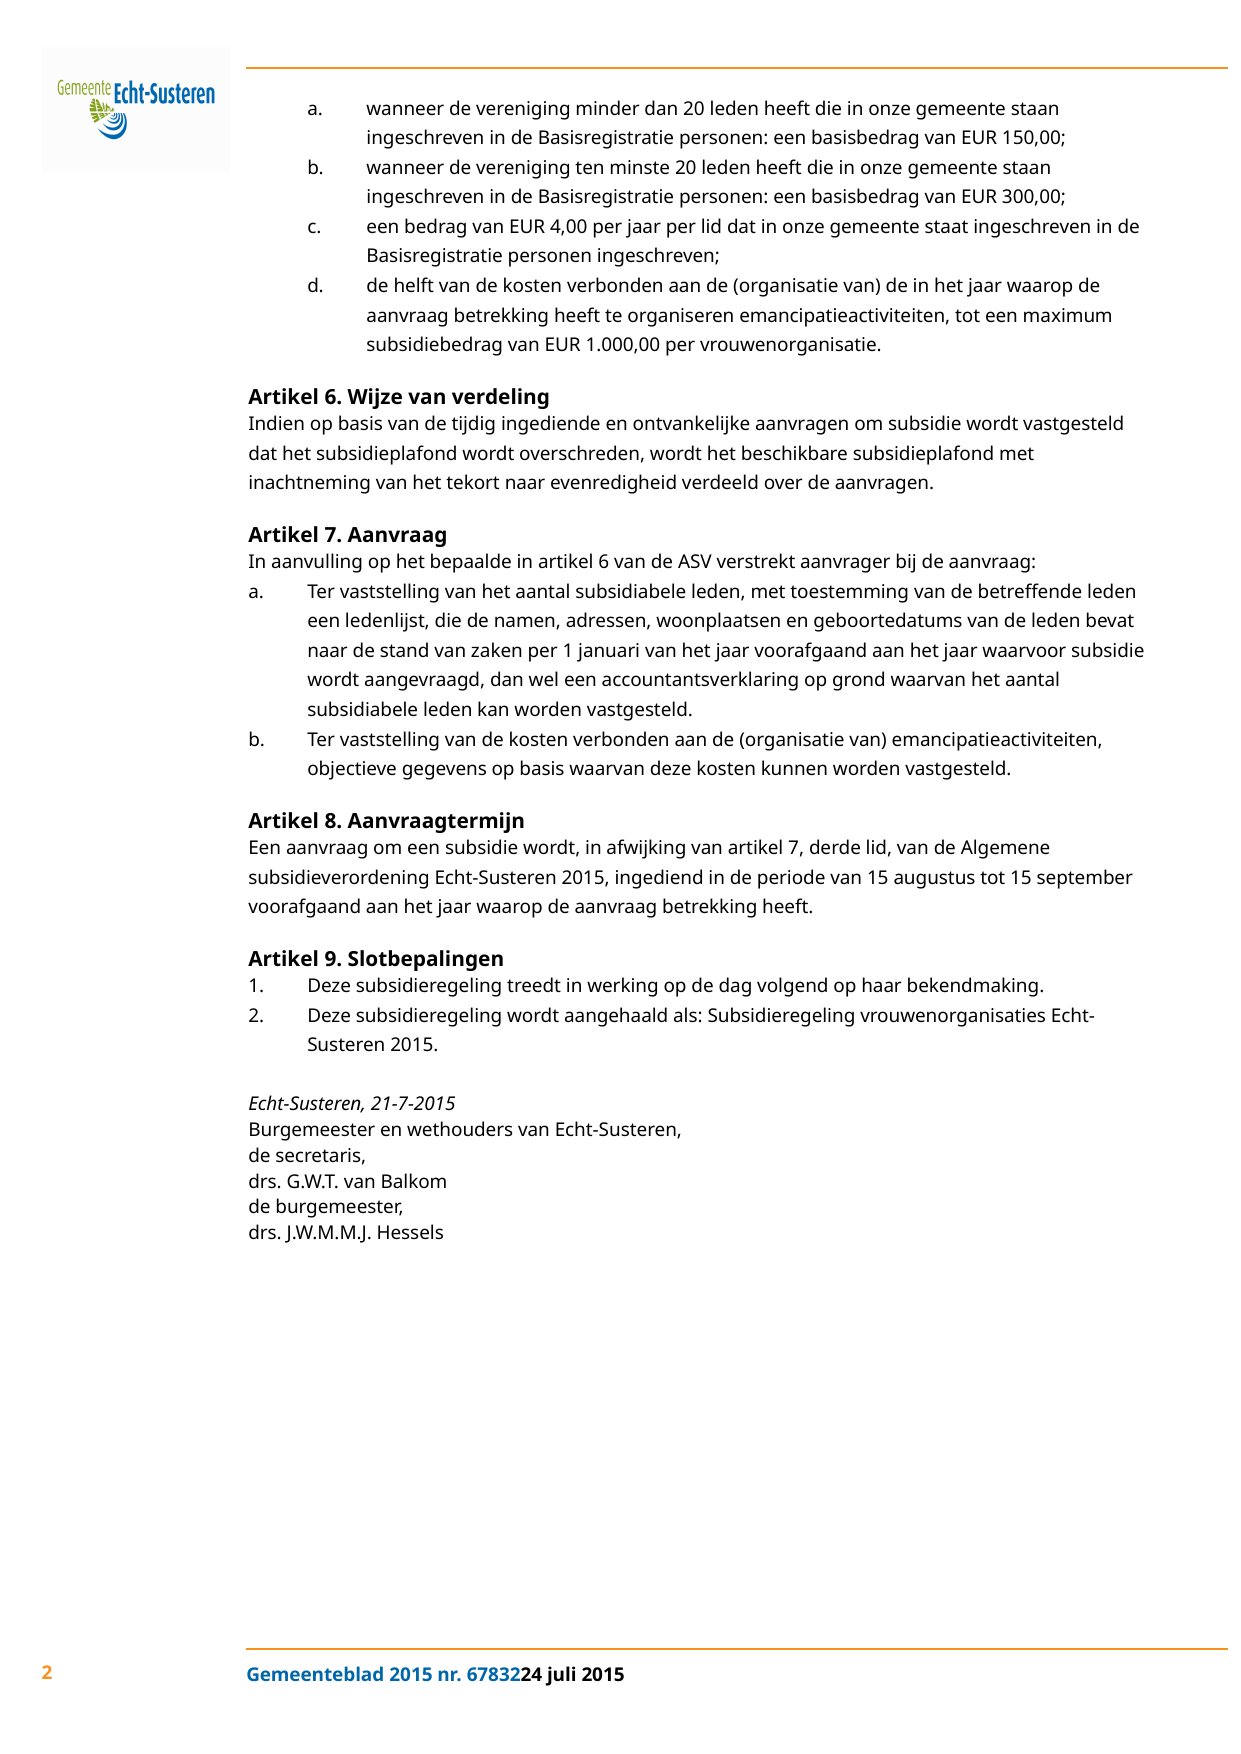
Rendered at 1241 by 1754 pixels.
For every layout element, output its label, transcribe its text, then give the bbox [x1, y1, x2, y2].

text Een aanvraag om een subsidie wordt, in afwijking van artikel 7, derde lid, van de Algemene subsidieverordening Echt-Susteren 2015, ingediend in de periode van 15 augustus tot 15 september voorafgaand aan het jaar waarop de aanvraag betrekking heeft. [248, 834, 1152, 919]
text Indien op basis van de tijdig ingediende en ontvankelijke aanvragen om subsidie wordt vastgesteld dat het subsidieplafond wordt overschreden, wordt het beschikbare subsidieplafond met inachtneming van het tekort naar evenredigheid verdeeld over de aanvragen. [248, 410, 1152, 495]
text drs. J.W.M.M.J. Hessels [248, 1219, 1152, 1245]
text de burgemeester, [248, 1193, 1152, 1219]
list wanneer de vereniging ten minste 20 leden heeft die in onze gemeente staan ingeschreven in de Basisregistratie personen: een basisbedrag van EUR 300,00; [307, 154, 1152, 209]
list Deze subsidieregeling treedt in werking op de dag volgend op haar bekendmaking. [248, 972, 1152, 998]
text Artikel 8. Aanvraagtermijn [248, 806, 1152, 834]
text Artikel 9. Slotbepalingen [248, 944, 1152, 972]
text drs. G.W.T. van Balkom [248, 1168, 1152, 1193]
text Artikel 6. Wijze van verdeling [248, 382, 1152, 410]
list Ter vaststelling van de kosten verbonden aan de (organisatie van) emancipatieactiviteiten, objectieve gegevens op basis waarvan deze kosten kunnen worden vastgesteld. [248, 726, 1152, 781]
list een bedrag van EUR 4,00 per jaar per lid dat in onze gemeente staat ingeschreven in de Basisregistratie personen ingeschreven; [307, 213, 1152, 268]
text de secretaris, [248, 1142, 1152, 1168]
text Burgemeester en wethouders van Echt-Susteren, [248, 1116, 1152, 1142]
text In aanvulling op het bepaalde in artikel 6 van de ASV verstrekt aanvrager bij de aanvraag: [248, 548, 1152, 574]
text Artikel 7. Aanvraag [248, 520, 1152, 548]
list wanneer de vereniging minder dan 20 leden heeft die in onze gemeente staan ingeschreven in de Basisregistratie personen: een basisbedrag van EUR 150,00; [307, 95, 1152, 150]
text Echt-Susteren, 21-7-2015 [248, 1091, 1152, 1116]
list de helft van de kosten verbonden aan de (organisatie van) de in het jaar waarop de aanvraag betrekking heeft te organiseren emancipatieactiviteiten, tot een maximum subsidiebedrag van EUR 1.000,00 per vrouwenorganisatie. [307, 272, 1152, 357]
picture [41, 47, 231, 172]
list Ter vaststelling van het aantal subsidiabele leden, met toestemming van de betreffende leden een ledenlijst, die de namen, adressen, woonplaatsen en geboortedatums van de leden bevat naar de stand van zaken per 1 januari van het jaar voorafgaand aan het jaar waarvoor subsidie wordt aangevraagd, dan wel een accountantsverklaring op grond waarvan het aantal subsidiabele leden kan worden vastgesteld. [248, 578, 1152, 722]
list Deze subsidieregeling wordt aangehaald als: Subsidieregeling vrouwenorganisaties Echt-Susteren 2015. [248, 1002, 1152, 1057]
